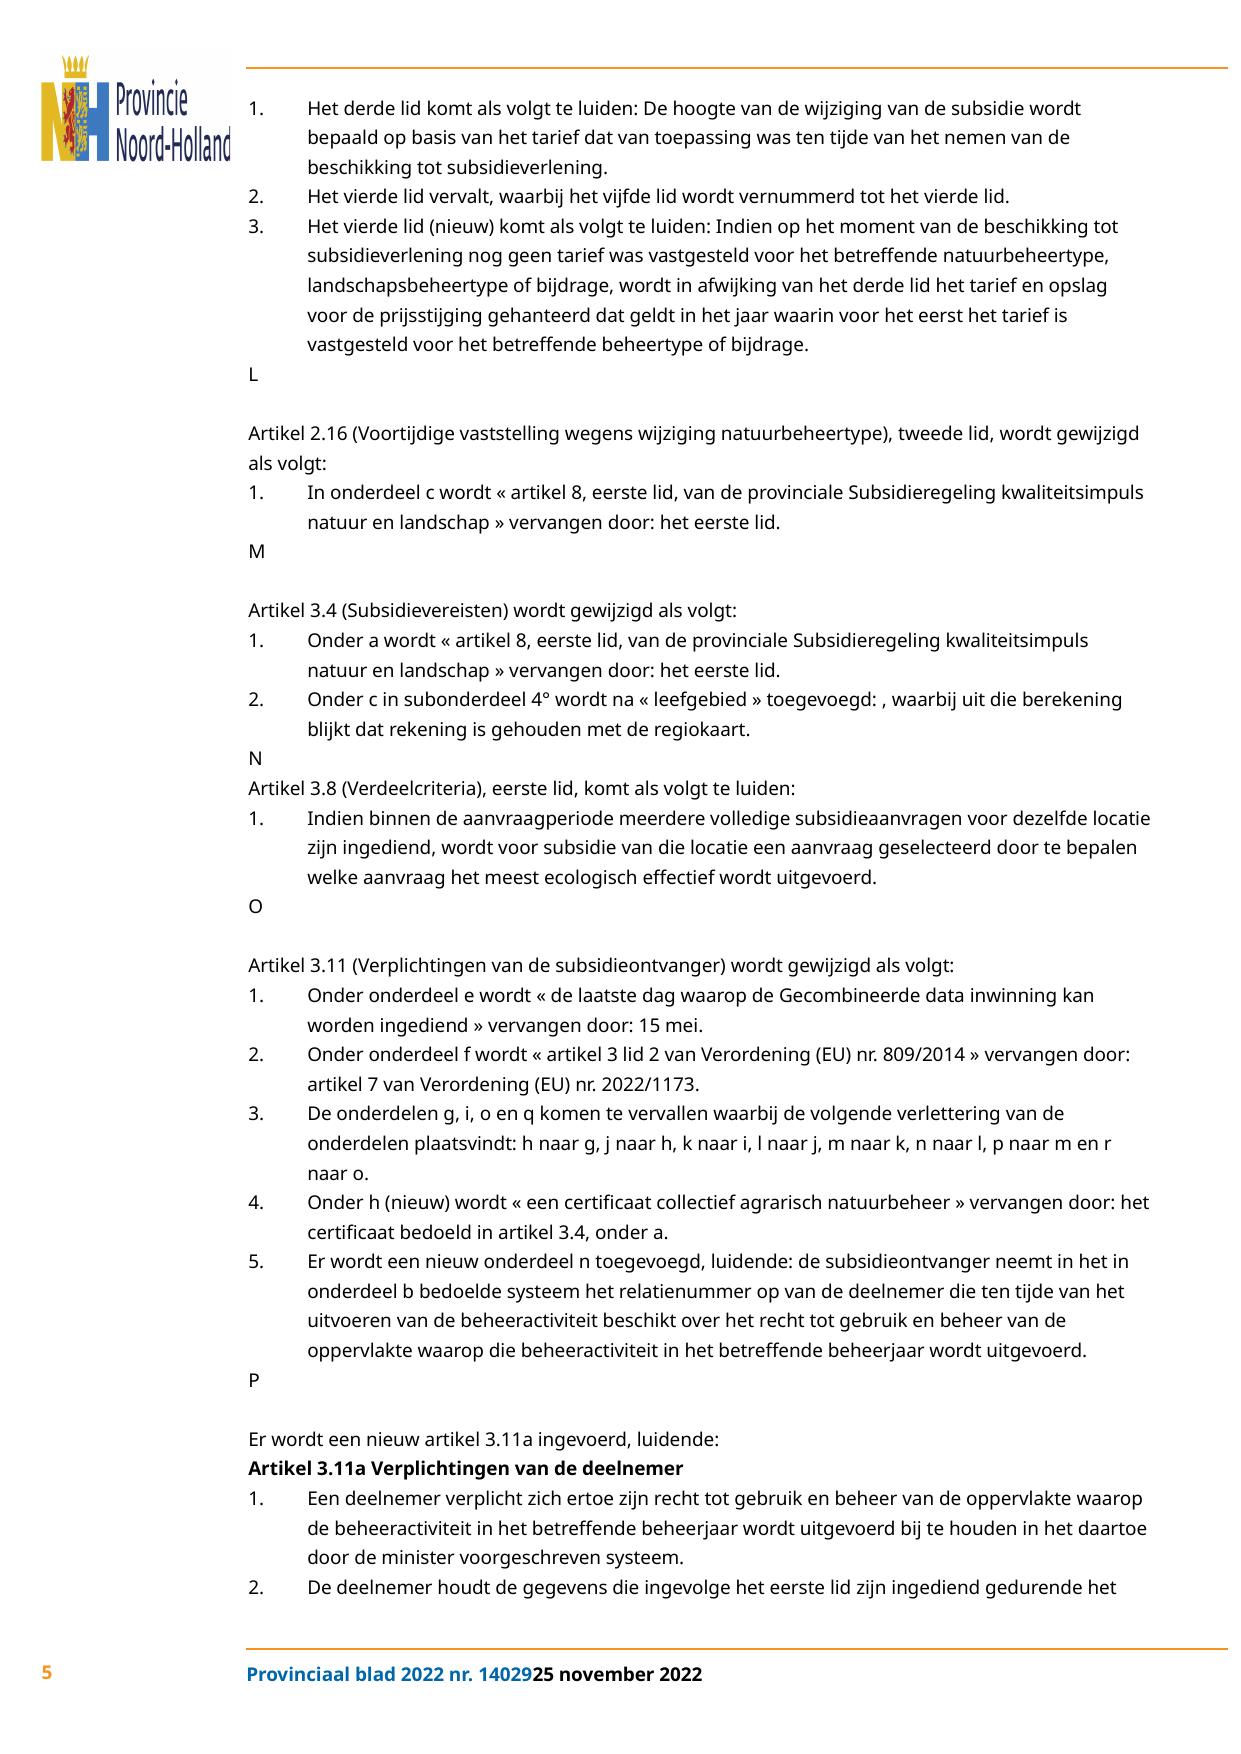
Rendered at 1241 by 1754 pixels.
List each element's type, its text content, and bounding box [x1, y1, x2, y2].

text Er wordt een nieuw artikel 3.11a ingevoerd, luidende: [248, 1426, 1152, 1452]
text Artikel 2.16 (Voortijdige vaststelling wegens wijziging natuurbeheertype), tweede lid, wordt gewijzigd als volgt: [248, 420, 1152, 476]
list Het derde lid komt als volgt te luiden: De hoogte van de wijziging van de subsidie wordt bepaald op basis van het tarief dat van toepassing was ten tijde van het nemen van de beschikking tot subsidieverlening. [248, 95, 1152, 180]
list In onderdeel c wordt « artikel 8, eerste lid, van de provinciale Subsidieregeling kwaliteitsimpuls natuur en landschap » vervangen door: het eerste lid. [248, 479, 1152, 535]
text N [248, 746, 1152, 771]
text M [248, 538, 1152, 564]
list Onder onderdeel f wordt « artikel 3 lid 2 van Verordening (EU) nr. 809/2014 » vervangen door: artikel 7 van Verordening (EU) nr. 2022/1173. [248, 1041, 1152, 1097]
list De deelnemer houdt de gegevens die ingevolge het eerste lid zijn ingediend gedurende het [248, 1574, 1152, 1600]
list Het vierde lid (nieuw) komt als volgt te luiden: Indien op het moment van de beschikking tot subsidieverlening nog geen tarief was vastgesteld voor het betreffende natuurbeheertype, landschapsbeheertype of bijdrage, wordt in afwijking van het derde lid het tarief en opslag voor de prijsstijging gehanteerd dat geldt in het jaar waarin voor het eerst het tarief is vastgesteld voor het betreffende beheertype of bijdrage. [248, 213, 1152, 357]
text O [248, 893, 1152, 919]
list Er wordt een nieuw onderdeel n toegevoegd, luidende: de subsidieontvanger neemt in het in onderdeel b bedoelde systeem het relatienummer op van de deelnemer die ten tijde van het uitvoeren van de beheeractiviteit beschikt over het recht tot gebruik en beheer van de oppervlakte waarop die beheeractiviteit in het betreffende beheerjaar wordt uitgevoerd. [248, 1248, 1152, 1363]
text Artikel 3.4 (Subsidievereisten) wordt gewijzigd als volgt: [248, 598, 1152, 623]
text Artikel 3.11a Verplichtingen van de deelnemer [248, 1456, 1152, 1481]
text Artikel 3.8 (Verdeelcriteria), eerste lid, komt als volgt te luiden: [248, 775, 1152, 801]
text Artikel 3.11 (Verplichtingen van de subsidieontvanger) wordt gewijzigd als volgt: [248, 953, 1152, 978]
list De onderdelen g, i, o en q komen te vervallen waarbij de volgende verlettering van de onderdelen plaatsvindt: h naar g, j naar h, k naar i, l naar j, m naar k, n naar l, p naar m en r naar o. [248, 1101, 1152, 1186]
picture [41, 47, 231, 172]
list Onder c in subonderdeel 4° wordt na « leefgebied » toegevoegd: , waarbij uit die berekening blijkt dat rekening is gehouden met de regiokaart. [248, 686, 1152, 742]
list Onder onderdeel e wordt « de laatste dag waarop de Gecombineerde data inwinning kan worden ingediend » vervangen door: 15 mei. [248, 982, 1152, 1038]
text P [248, 1367, 1152, 1393]
text L [248, 361, 1152, 387]
list Onder h (nieuw) wordt « een certificaat collectief agrarisch natuurbeheer » vervangen door: het certificaat bedoeld in artikel 3.4, onder a. [248, 1189, 1152, 1245]
list Het vierde lid vervalt, waarbij het vijfde lid wordt vernummerd tot het vierde lid. [248, 183, 1152, 209]
list Een deelnemer verplicht zich ertoe zijn recht tot gebruik en beheer van de oppervlakte waarop de beheeractiviteit in het betreffende beheerjaar wordt uitgevoerd bij te houden in het daartoe door de minister voorgeschreven systeem. [248, 1485, 1152, 1570]
list Onder a wordt « artikel 8, eerste lid, van de provinciale Subsidieregeling kwaliteitsimpuls natuur en landschap » vervangen door: het eerste lid. [248, 627, 1152, 683]
list Indien binnen de aanvraagperiode meerdere volledige subsidieaanvragen voor dezelfde locatie zijn ingediend, wordt voor subsidie van die locatie een aanvraag geselecteerd door te bepalen welke aanvraag het meest ecologisch effectief wordt uitgevoerd. [248, 805, 1152, 890]
